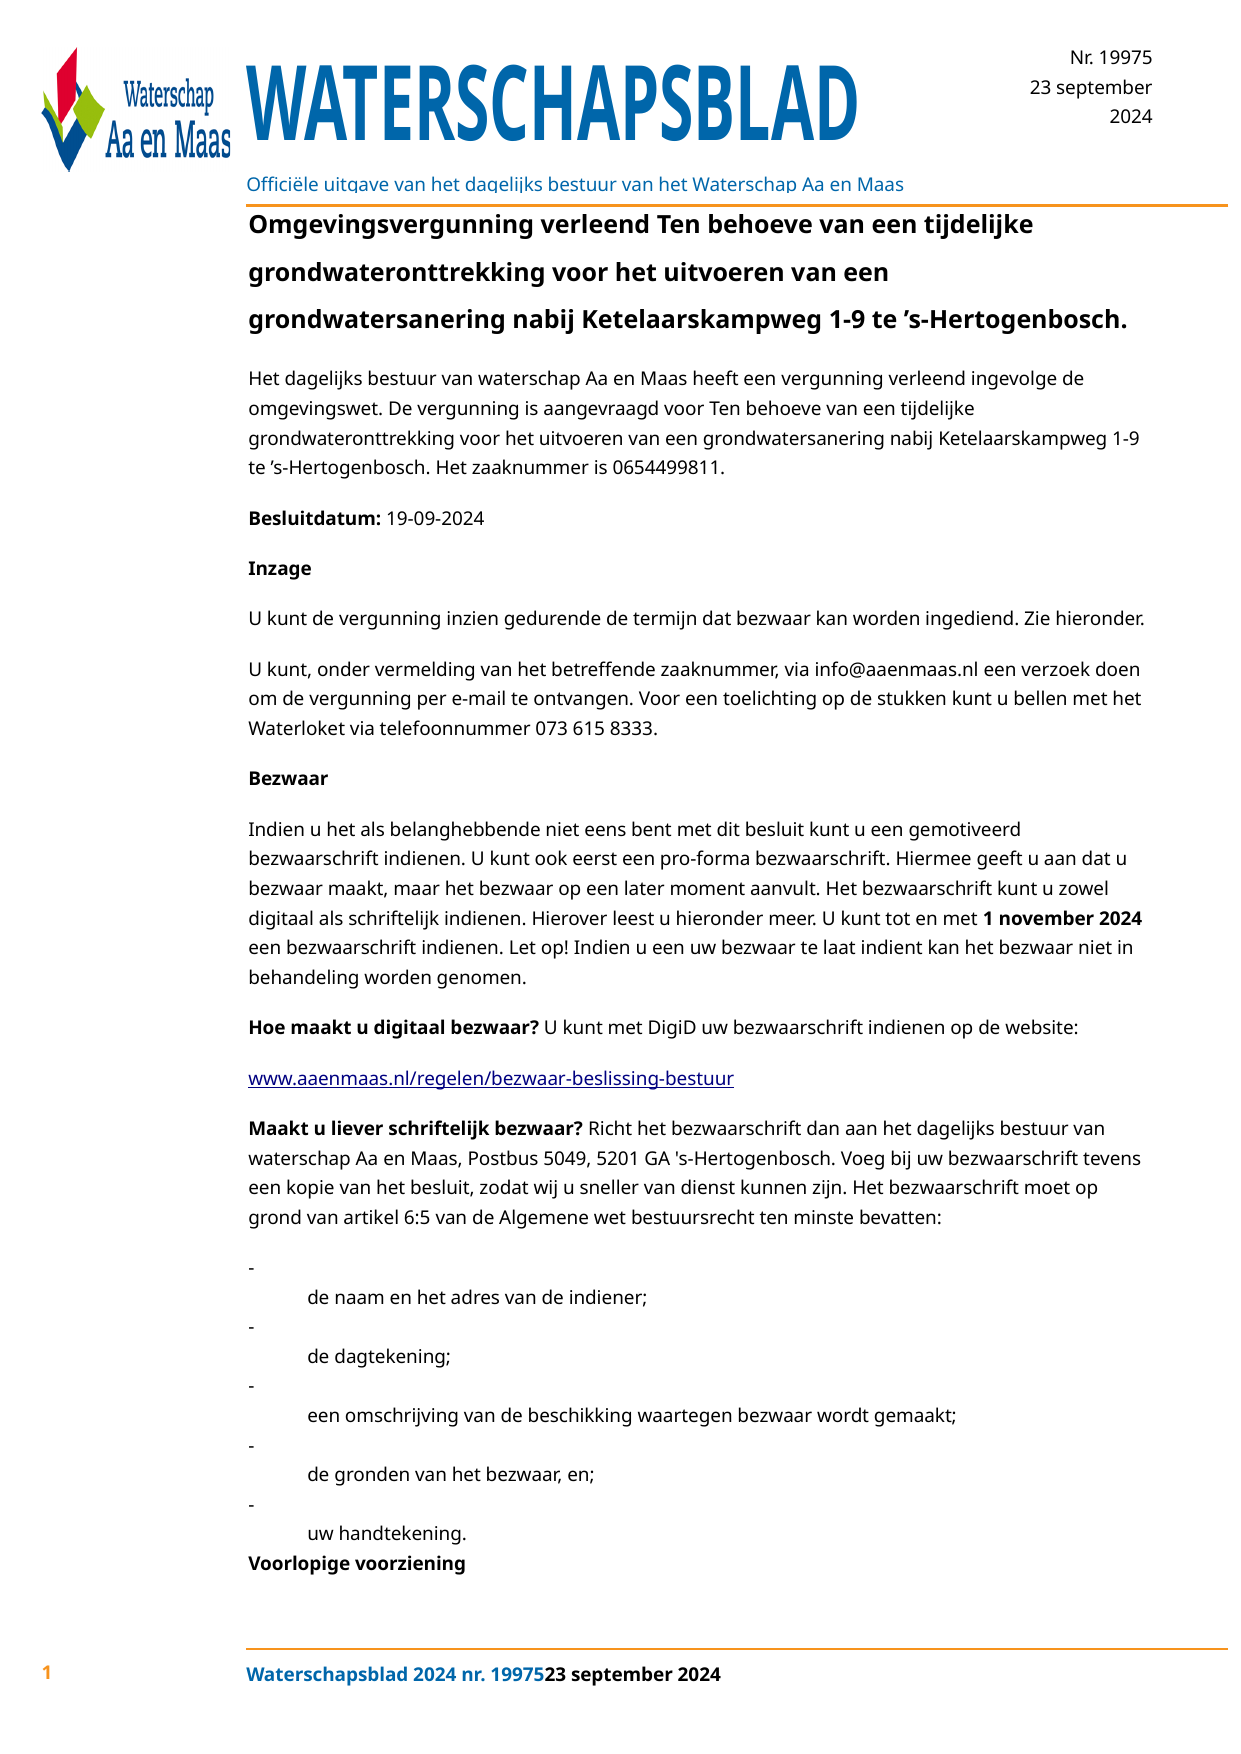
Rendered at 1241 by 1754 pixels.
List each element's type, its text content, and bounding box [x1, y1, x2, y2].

list uw handtekening. [248, 1521, 1152, 1546]
list de gronden van het bezwaar, en; [248, 1461, 1152, 1487]
list de naam en het adres van de indiener; [248, 1284, 1152, 1309]
text Maakt u liever schriftelijk bezwaar? Richt het bezwaarschrift dan aan het dagelijks bestuur van waterschap Aa en Maas, Postbus 5049, 5201 GA 's-Hertogenbosch. Voeg bij uw bezwaarschrift tevens een kopie van het besluit, zodat wij u sneller van dienst kunnen zijn. Het bezwaarschrift moet op grond van artikel 6:5 van de Algemene wet bestuursrecht ten minste bevatten: [248, 1115, 1152, 1229]
picture [41, 47, 231, 172]
text Indien u het als belanghebbende niet eens bent met dit besluit kunt u een gemotiveerd bezwaarschrift indienen. U kunt ook eerst een pro-forma bezwaarschrift. Hiermee geeft u aan dat u bezwaar maakt, maar het bezwaar op een later moment aanvult. Het bezwaarschrift kunt u zowel digitaal als schriftelijk indienen. Hierover leest u hieronder meer. U kunt tot en met 1 november 2024 een bezwaarschrift indienen. Let op! Indien u een uw bezwaar te laat indient kan het bezwaar niet in behandeling worden genomen. [248, 816, 1152, 989]
text Hoe maakt u digitaal bezwaar? U kunt met DigiD uw bezwaarschrift indienen op de website: [248, 1014, 1152, 1040]
text U kunt de vergunning inzien gedurende de termijn dat bezwaar kan worden ingediend. Zie hieronder. [248, 606, 1152, 631]
text U kunt, onder vermelding van het betreffende zaaknummer, via info@aaenmaas.nl een verzoek doen om de vergunning per e-mail te ontvangen. Voor een toelichting op de stukken kunt u bellen met het Waterloket via telefoonnummer 073 615 8333. [248, 656, 1152, 741]
text Inzage [248, 555, 1152, 581]
text Omgevingsvergunning verleend Ten behoeve van een tijdelijke grondwateronttrekking voor het uitvoeren van een grondwatersanering nabij Ketelaarskampweg 1-9 te ’s-Hertogenbosch. [248, 207, 1152, 336]
text Bezwaar [248, 766, 1152, 791]
list de dagtekening; [248, 1343, 1152, 1369]
list een omschrijving van de beschikking waartegen bezwaar wordt gemaakt; [248, 1402, 1152, 1428]
text Besluitdatum: 19-09-2024 [248, 505, 1152, 530]
text Het dagelijks bestuur van waterschap Aa en Maas heeft een vergunning verleend ingevolge de omgevingswet. De vergunning is aangevraagd voor Ten behoeve van een tijdelijke grondwateronttrekking voor het uitvoeren van een grondwatersanering nabij Ketelaarskampweg 1-9 te ’s-Hertogenbosch. Het zaaknummer is 0654499811. [248, 366, 1152, 480]
text www.aaenmaas.nl/regelen/bezwaar-beslissing-bestuur [248, 1065, 1152, 1090]
text Voorlopige voorziening [248, 1550, 1152, 1576]
